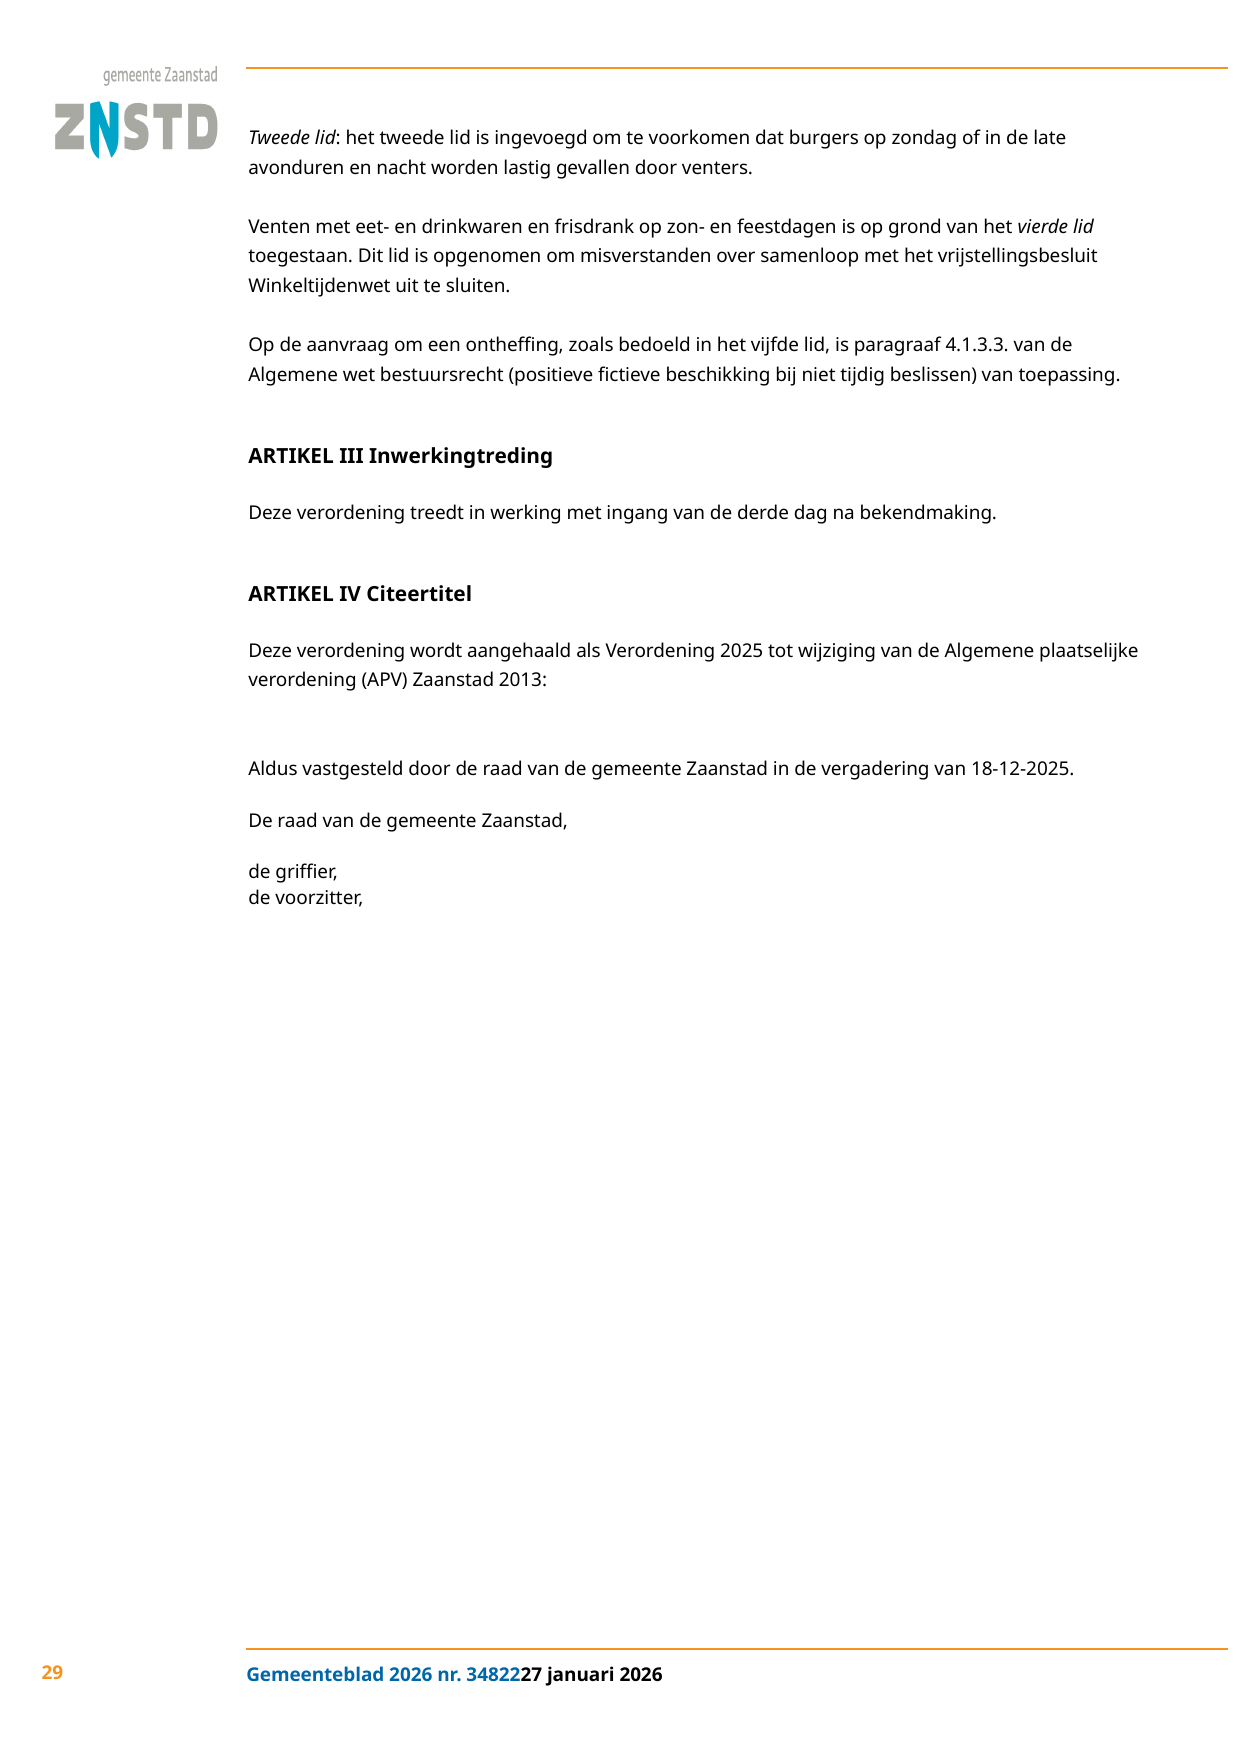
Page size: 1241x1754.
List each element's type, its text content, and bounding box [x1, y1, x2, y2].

text Tweede lid: het tweede lid is ingevoegd om te voorkomen dat burgers op zondag of in de late avonduren en nacht worden lastig gevallen door venters. [248, 124, 1152, 180]
text de voorzitter, [248, 884, 1152, 910]
text ARTIKEL III Inwerkingtreding [248, 441, 1152, 469]
text Venten met eet- en drinkwaren en frisdrank op zon- en feestdagen is op grond van het vierde lid toegestaan. Dit lid is opgenomen om misverstanden over samenloop met het vrijstellingsbesluit Winkeltijdenwet uit te sluiten. [248, 213, 1152, 298]
text ARTIKEL IV Citeertitel [248, 579, 1152, 607]
text de griffier, [248, 858, 1152, 884]
text De raad van de gemeente Zaanstad, [248, 807, 1152, 833]
text Deze verordening treedt in werking met ingang van de derde dag na bekendmaking. [248, 499, 1152, 525]
text Op de aanvraag om een ontheffing, zoals bedoeld in het vijfde lid, is paragraaf 4.1.3.3. van de Algemene wet bestuursrecht (positieve fictieve beschikking bij niet tijdig beslissen) van toepassing. [248, 331, 1152, 387]
text Aldus vastgesteld door de raad van de gemeente Zaanstad in de vergadering van 18-12-2025. [248, 755, 1152, 781]
text Deze verordening wordt aangehaald als Verordening 2025 tot wijziging van de Algemene plaatselijke verordening (APV) Zaanstad 2013: [248, 637, 1152, 692]
picture [41, 47, 231, 172]
